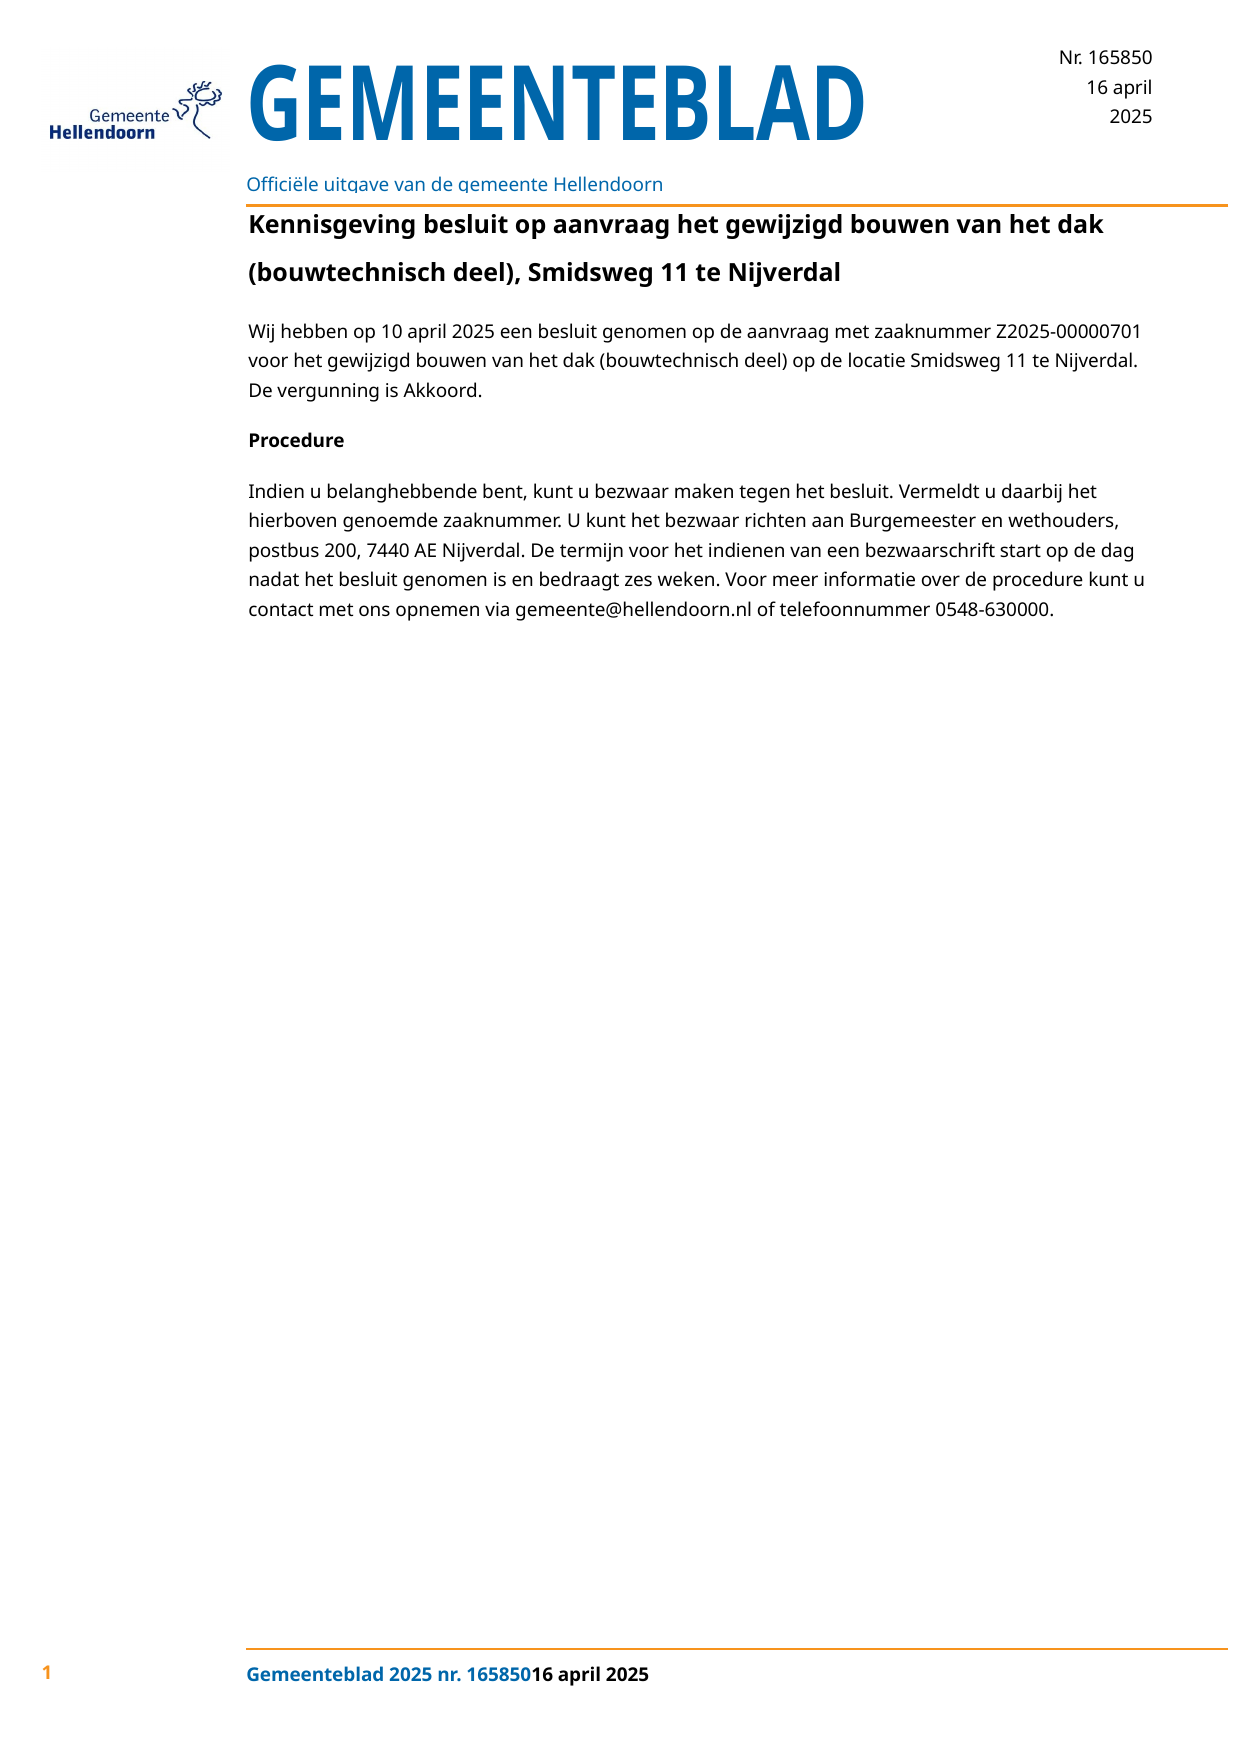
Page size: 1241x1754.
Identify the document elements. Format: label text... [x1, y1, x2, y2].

text Wij hebben op 10 april 2025 een besluit genomen op de aanvraag met zaaknummer Z2025-00000701 voor het gewijzigd bouwen van het dak (bouwtechnisch deel) op de locatie Smidsweg 11 te Nijverdal. De vergunning is Akkoord. [248, 318, 1152, 403]
text Kennisgeving besluit op aanvraag het gewijzigd bouwen van het dak (bouwtechnisch deel), Smidsweg 11 te Nijverdal [248, 207, 1152, 288]
text Procedure [248, 427, 1152, 453]
picture [41, 47, 231, 172]
text Indien u belanghebbende bent, kunt u bezwaar maken tegen het besluit. Vermeldt u daarbij het hierboven genoemde zaaknummer. U kunt het bezwaar richten aan Burgemeester en wethouders, postbus 200, 7440 AE Nijverdal. De termijn voor het indienen van een bezwaarschrift start op de dag nadat het besluit genomen is en bedraagt zes weken. Voor meer informatie over de procedure kunt u contact met ons opnemen via gemeente@hellendoorn.nl of telefoonnummer 0548-630000. [248, 478, 1152, 622]
